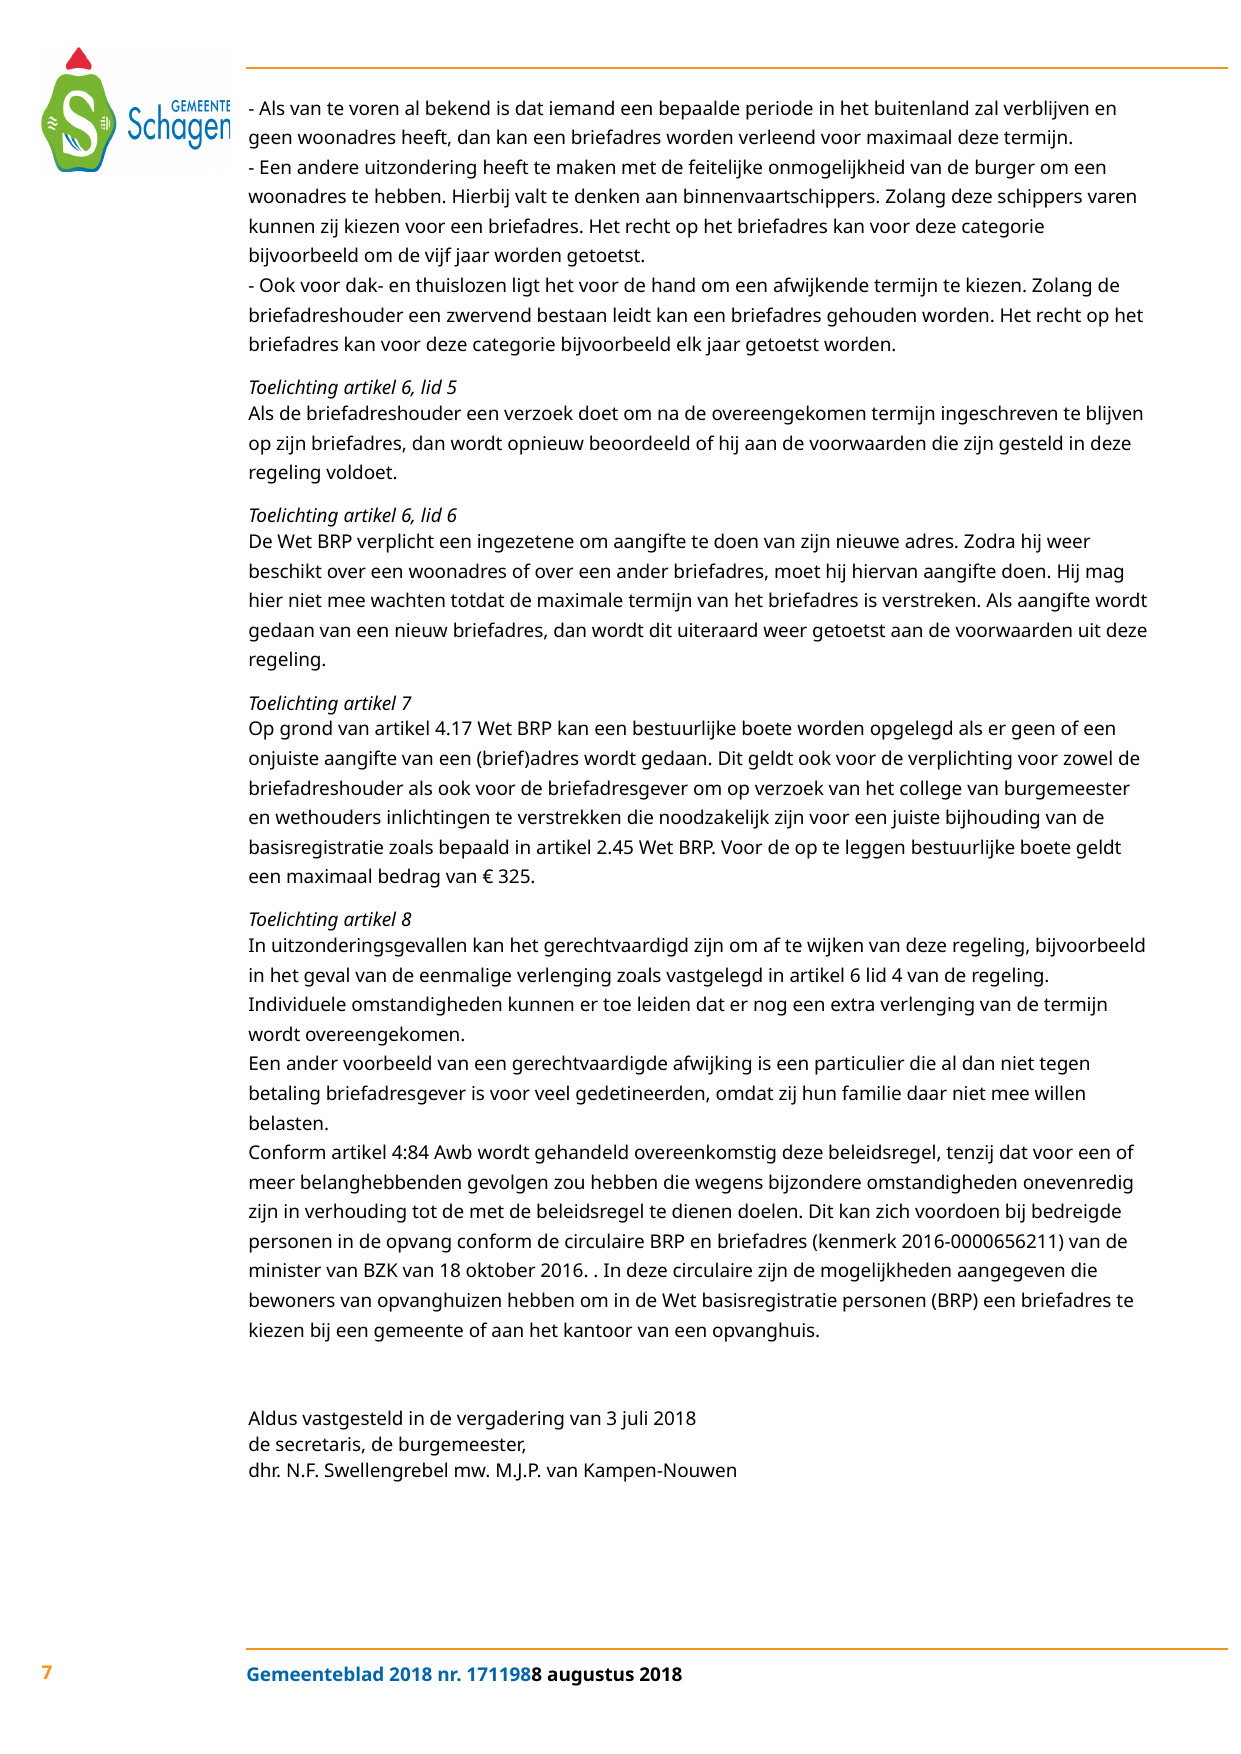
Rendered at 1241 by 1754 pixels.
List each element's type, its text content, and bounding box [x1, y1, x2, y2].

picture [41, 47, 231, 172]
text De Wet BRP verplicht een ingezetene om aangifte te doen van zijn nieuwe adres. Zodra hij weer beschikt over een woonadres of over een ander briefadres, moet hij hiervan aangifte doen. Hij mag hier niet mee wachten totdat de maximale termijn van het briefadres is verstreken. Als aangifte wordt gedaan van een nieuw briefadres, dan wordt dit uiteraard weer getoetst aan de voorwaarden uit deze regeling. [248, 528, 1152, 672]
text Op grond van artikel 4.17 Wet BRP kan een bestuurlijke boete worden opgelegd als er geen of een onjuiste aangifte van een (brief)adres wordt gedaan. Dit geldt ook voor de verplichting voor zowel de briefadreshouder als ook voor de briefadresgever om op verzoek van het college van burgemeester en wethouders inlichtingen te verstrekken die noodzakelijk zijn voor een juiste bijhouding van de basisregistratie zoals bepaald in artikel 2.45 Wet BRP. Voor de op te leggen bestuurlijke boete geldt een maximaal bedrag van € 325. [248, 716, 1152, 889]
text Aldus vastgesteld in de vergadering van 3 juli 2018 [248, 1406, 1152, 1431]
text de secretaris, de burgemeester, [248, 1431, 1152, 1457]
text Conform artikel 4:84 Awb wordt gehandeld overeenkomstig deze beleidsregel, tenzij dat voor een of meer belanghebbenden gevolgen zou hebben die wegens bijzondere omstandigheden onevenredig zijn in verhouding tot de met de beleidsregel te dienen doelen. Dit kan zich voordoen bij bedreigde personen in de opvang conform de circulaire BRP en briefadres (kenmerk 2016-0000656211) van de minister van BZK van 18 oktober 2016. . In deze circulaire zijn de mogelijkheden aangegeven die bewoners van opvanghuizen hebben om in de Wet basisregistratie personen (BRP) een briefadres te kiezen bij een gemeente of aan het kantoor van een opvanghuis. [248, 1139, 1152, 1343]
text Als de briefadreshouder een verzoek doet om na de overeengekomen termijn ingeschreven te blijven op zijn briefadres, dan wordt opnieuw beoordeeld of hij aan de voorwaarden die zijn gesteld in deze regeling voldoet. [248, 400, 1152, 485]
text In uitzonderingsgevallen kan het gerechtvaardigd zijn om af te wijken van deze regeling, bijvoorbeeld in het geval van de eenmalige verlenging zoals vastgelegd in artikel 6 lid 4 van de regeling. Individuele omstandigheden kunnen er toe leiden dat er nog een extra verlenging van de termijn wordt overeengekomen. [248, 932, 1152, 1047]
text Toelichting artikel 8 [248, 907, 1152, 932]
text dhr. N.F. Swellengrebel mw. M.J.P. van Kampen-Nouwen [248, 1457, 1152, 1483]
text Een ander voorbeeld van een gerechtvaardigde afwijking is een particulier die al dan niet tegen betaling briefadresgever is voor veel gedetineerden, omdat zij hun familie daar niet mee willen belasten. [248, 1051, 1152, 1136]
text - Een andere uitzondering heeft te maken met de feitelijke onmogelijkheid van de burger om een woonadres te hebben. Hierbij valt te denken aan binnenvaartschippers. Zolang deze schippers varen kunnen zij kiezen voor een briefadres. Het recht op het briefadres kan voor deze categorie bijvoorbeeld om de vijf jaar worden getoetst. [248, 154, 1152, 268]
text Toelichting artikel 7 [248, 690, 1152, 716]
text Toelichting artikel 6, lid 5 [248, 374, 1152, 400]
text - Als van te voren al bekend is dat iemand een bepaalde periode in het buitenland zal verblijven en geen woonadres heeft, dan kan een briefadres worden verleend voor maximaal deze termijn. [248, 95, 1152, 150]
text - Ook voor dak- en thuislozen ligt het voor de hand om een afwijkende termijn te kiezen. Zolang de briefadreshouder een zwervend bestaan leidt kan een briefadres gehouden worden. Het recht op het briefadres kan voor deze categorie bijvoorbeeld elk jaar getoetst worden. [248, 272, 1152, 357]
text Toelichting artikel 6, lid 6 [248, 503, 1152, 528]
